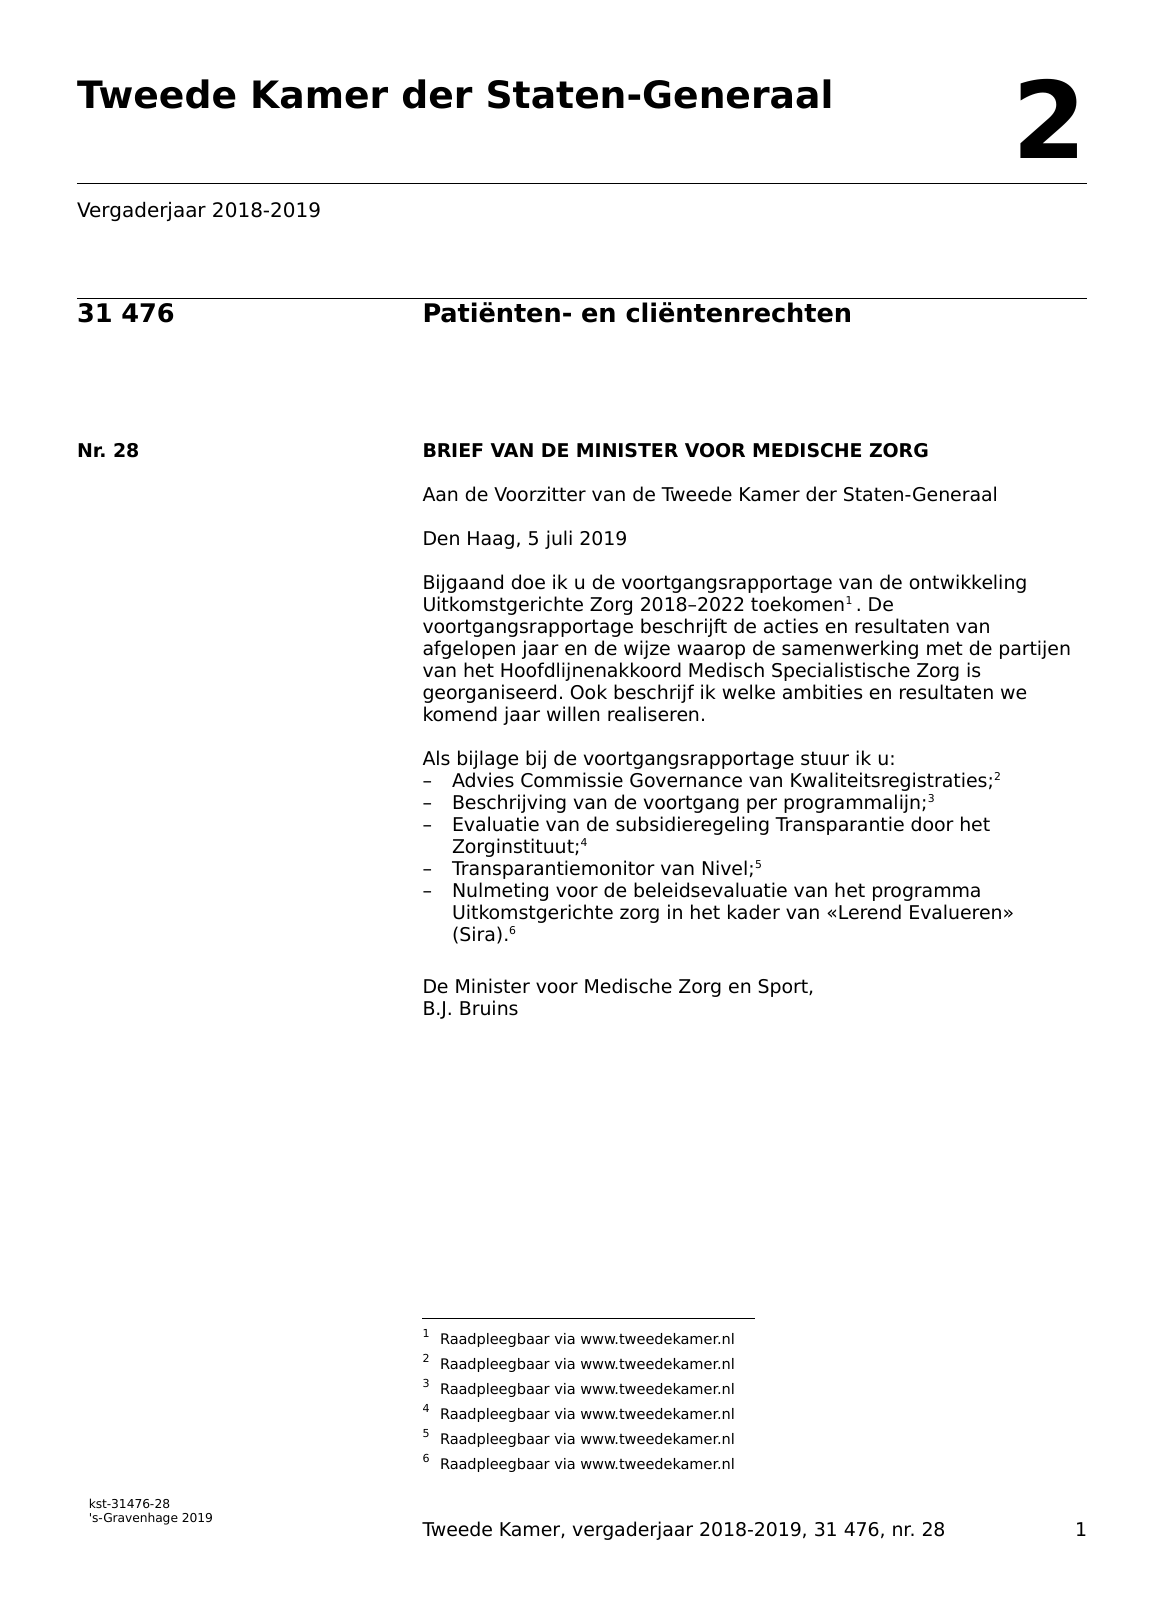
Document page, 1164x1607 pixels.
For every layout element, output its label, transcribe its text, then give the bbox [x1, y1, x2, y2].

text – Nulmeting voor de beleidsevaluatie van het programma Uitkomstgerichte zorg in het kader van «Lerend Evalueren» (Sira). [422, 880, 1087, 946]
text Raadpleegbaar via www.tweedekamer.nl [422, 1427, 1087, 1449]
text Den Haag, 5 juli 2019 [422, 528, 1087, 550]
text – Advies Commissie Governance van Kwaliteitsregistraties; [422, 770, 1087, 792]
text De Minister voor Medische Zorg en Sport, B.J. Bruins [422, 976, 1087, 1020]
text kst-31476-28 [88, 1497, 323, 1511]
table_header Tweede Kamer der Staten-Generaal [77, 59, 886, 183]
text Bijgaand doe ik u de voortgangsrapportage van de ontwikkeling Uitkomstgerichte Zorg 2018–2022 toekomen. De voortgangsrapportage beschrijft de acties en resultaten van afgelopen jaar en de wijze waarop de samenwerking met de partijen van het Hoofdlijnenakkoord Medisch Specialistische Zorg is georganiseerd. Ook beschrijf ik welke ambities en resultaten we komend jaar willen realiseren. [422, 572, 1087, 726]
text Raadpleegbaar via www.tweedekamer.nl [422, 1377, 1087, 1399]
text – Beschrijving van de voortgang per programmalijn; [422, 792, 1087, 814]
text Raadpleegbaar via www.tweedekamer.nl [422, 1352, 1087, 1374]
text 's-Gravenhage 2019 [88, 1511, 323, 1525]
text Raadpleegbaar via www.tweedekamer.nl [422, 1402, 1087, 1424]
text Raadpleegbaar via www.tweedekamer.nl [422, 1327, 1087, 1349]
text Aan de Voorzitter van de Tweede Kamer der Staten-Generaal [422, 484, 1087, 506]
text – Evaluatie van de subsidieregeling Transparantie door het Zorginstituut; [422, 814, 1087, 858]
text Raadpleegbaar via www.tweedekamer.nl [422, 1452, 1087, 1474]
text – Transparantiemonitor van Nivel; [422, 858, 1087, 880]
table_cell Vergaderjaar 2018-2019 [77, 184, 1087, 298]
subtitle Nr. 28 BRIEF VAN DE MINISTER VOOR MEDISCHE ZORG [77, 440, 1087, 462]
text Als bijlage bij de voortgangsrapportage stuur ik u: [422, 748, 1087, 770]
table_header 2 [886, 59, 1087, 183]
subtitle 31 476 Patiënten- en cliëntenrechten [77, 299, 1087, 329]
